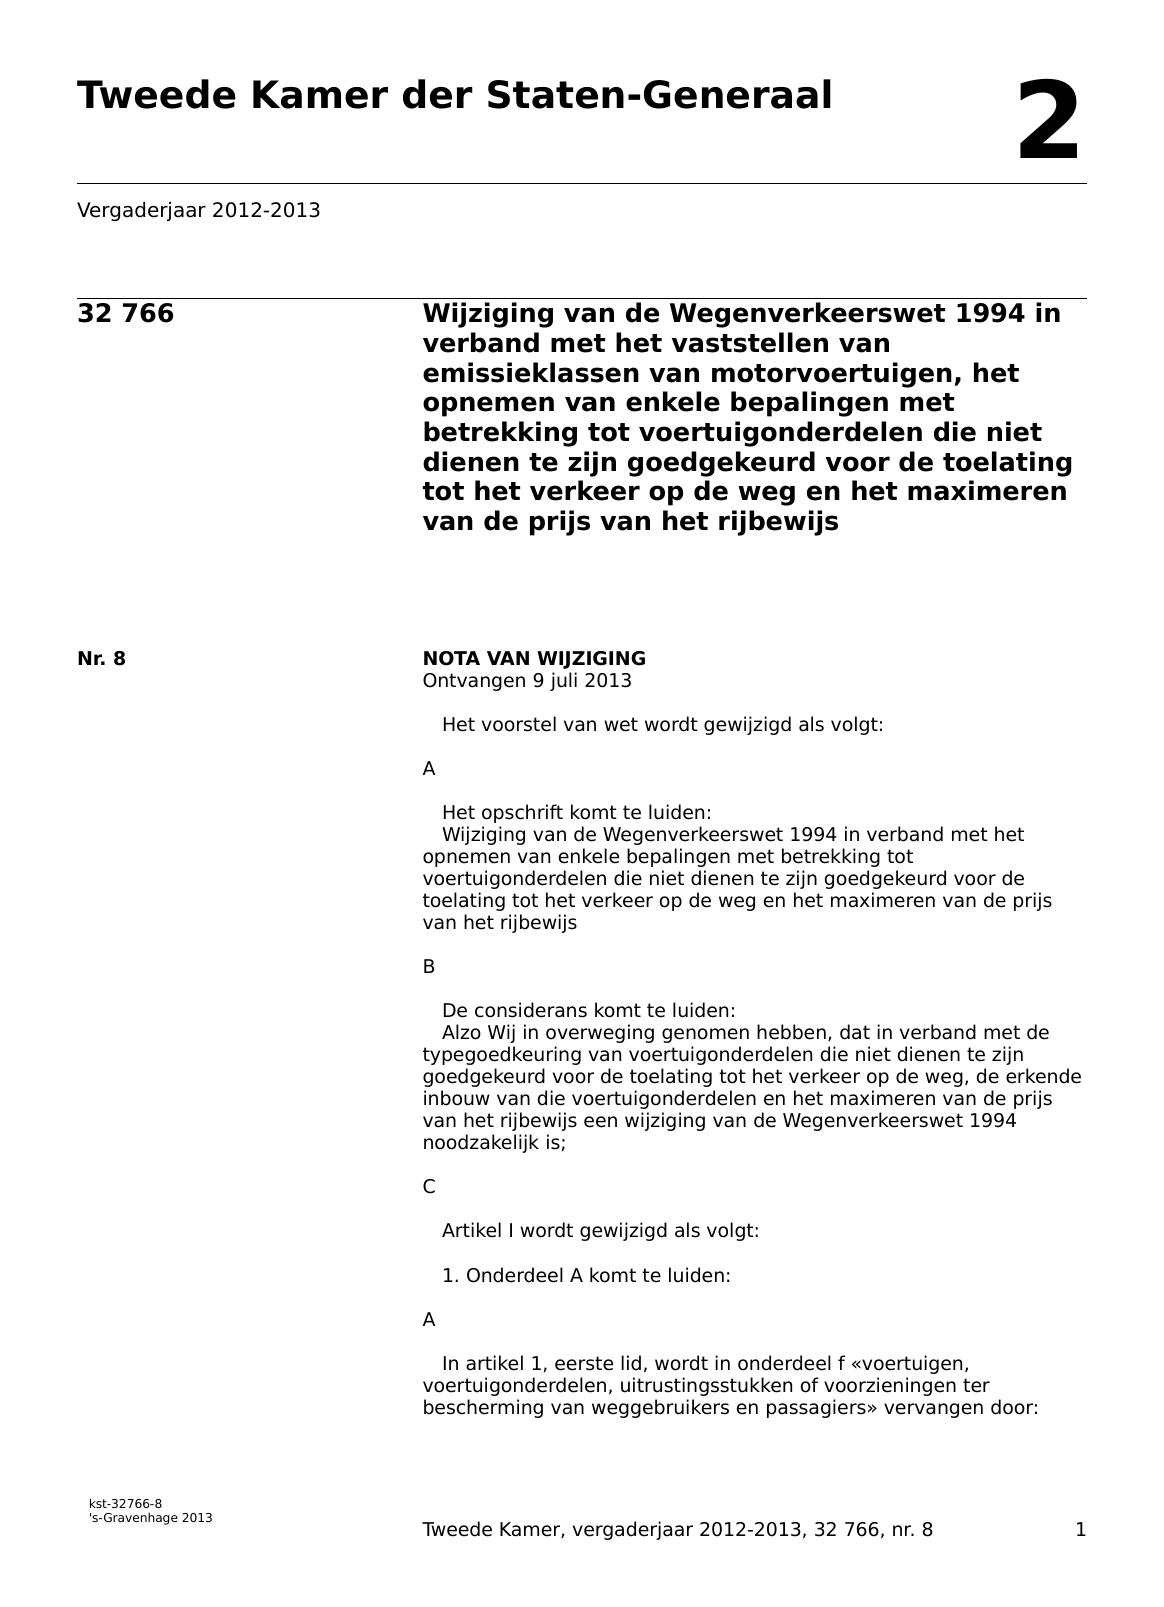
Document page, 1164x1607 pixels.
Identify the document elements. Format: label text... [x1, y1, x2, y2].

text Het opschrift komt te luiden: [422, 802, 1087, 824]
table_cell Vergaderjaar 2012-2013 [77, 184, 1087, 298]
subtitle Nr. 8 NOTA VAN WIJZIGING [77, 647, 1087, 669]
text 1. Onderdeel A komt te luiden: [422, 1264, 1087, 1287]
text kst-32766-8 [88, 1497, 323, 1511]
subtitle C [422, 1176, 1087, 1198]
text Ontvangen 9 juli 2013 [422, 669, 1087, 691]
subtitle A [422, 1309, 1087, 1331]
text In artikel 1, eerste lid, wordt in onderdeel f «voertuigen, voertuigonderdelen, uitrustingsstukken of voorzieningen ter bescherming van weggebruikers en passagiers» vervangen door: [422, 1353, 1087, 1419]
text Artikel I wordt gewijzigd als volgt: [422, 1220, 1087, 1242]
subtitle A [422, 758, 1087, 780]
text Wijziging van de Wegenverkeerswet 1994 in verband met het opnemen van enkele bepalingen met betrekking tot voertuigonderdelen die niet dienen te zijn goedgekeurd voor de toelating tot het verkeer op de weg en het maximeren van de prijs van het rijbewijs [422, 824, 1087, 934]
text De considerans komt te luiden: [422, 1000, 1087, 1022]
text Alzo Wij in overweging genomen hebben, dat in verband met de typegoedkeuring van voertuigonderdelen die niet dienen te zijn goedgekeurd voor de toelating tot het verkeer op de weg, de erkende inbouw van die voertuigonderdelen en het maximeren van de prijs van het rijbewijs een wijziging van de Wegenverkeerswet 1994 noodzakelijk is; [422, 1022, 1087, 1154]
table_header 2 [886, 59, 1087, 183]
subtitle 32 766 Wijziging van de Wegenverkeerswet 1994 in verband met het vaststellen van emissieklassen van motorvoertuigen, het opnemen van enkele bepalingen met betrekking tot voertuigonderdelen die niet dienen te zijn goedgekeurd voor de toelating tot het verkeer op de weg en het maximeren van de prijs van het rijbewijs [77, 299, 1087, 536]
subtitle B [422, 956, 1087, 978]
table_header Tweede Kamer der Staten-Generaal [77, 59, 886, 183]
text Het voorstel van wet wordt gewijzigd als volgt: [422, 714, 1087, 736]
text 's-Gravenhage 2013 [88, 1511, 323, 1525]
